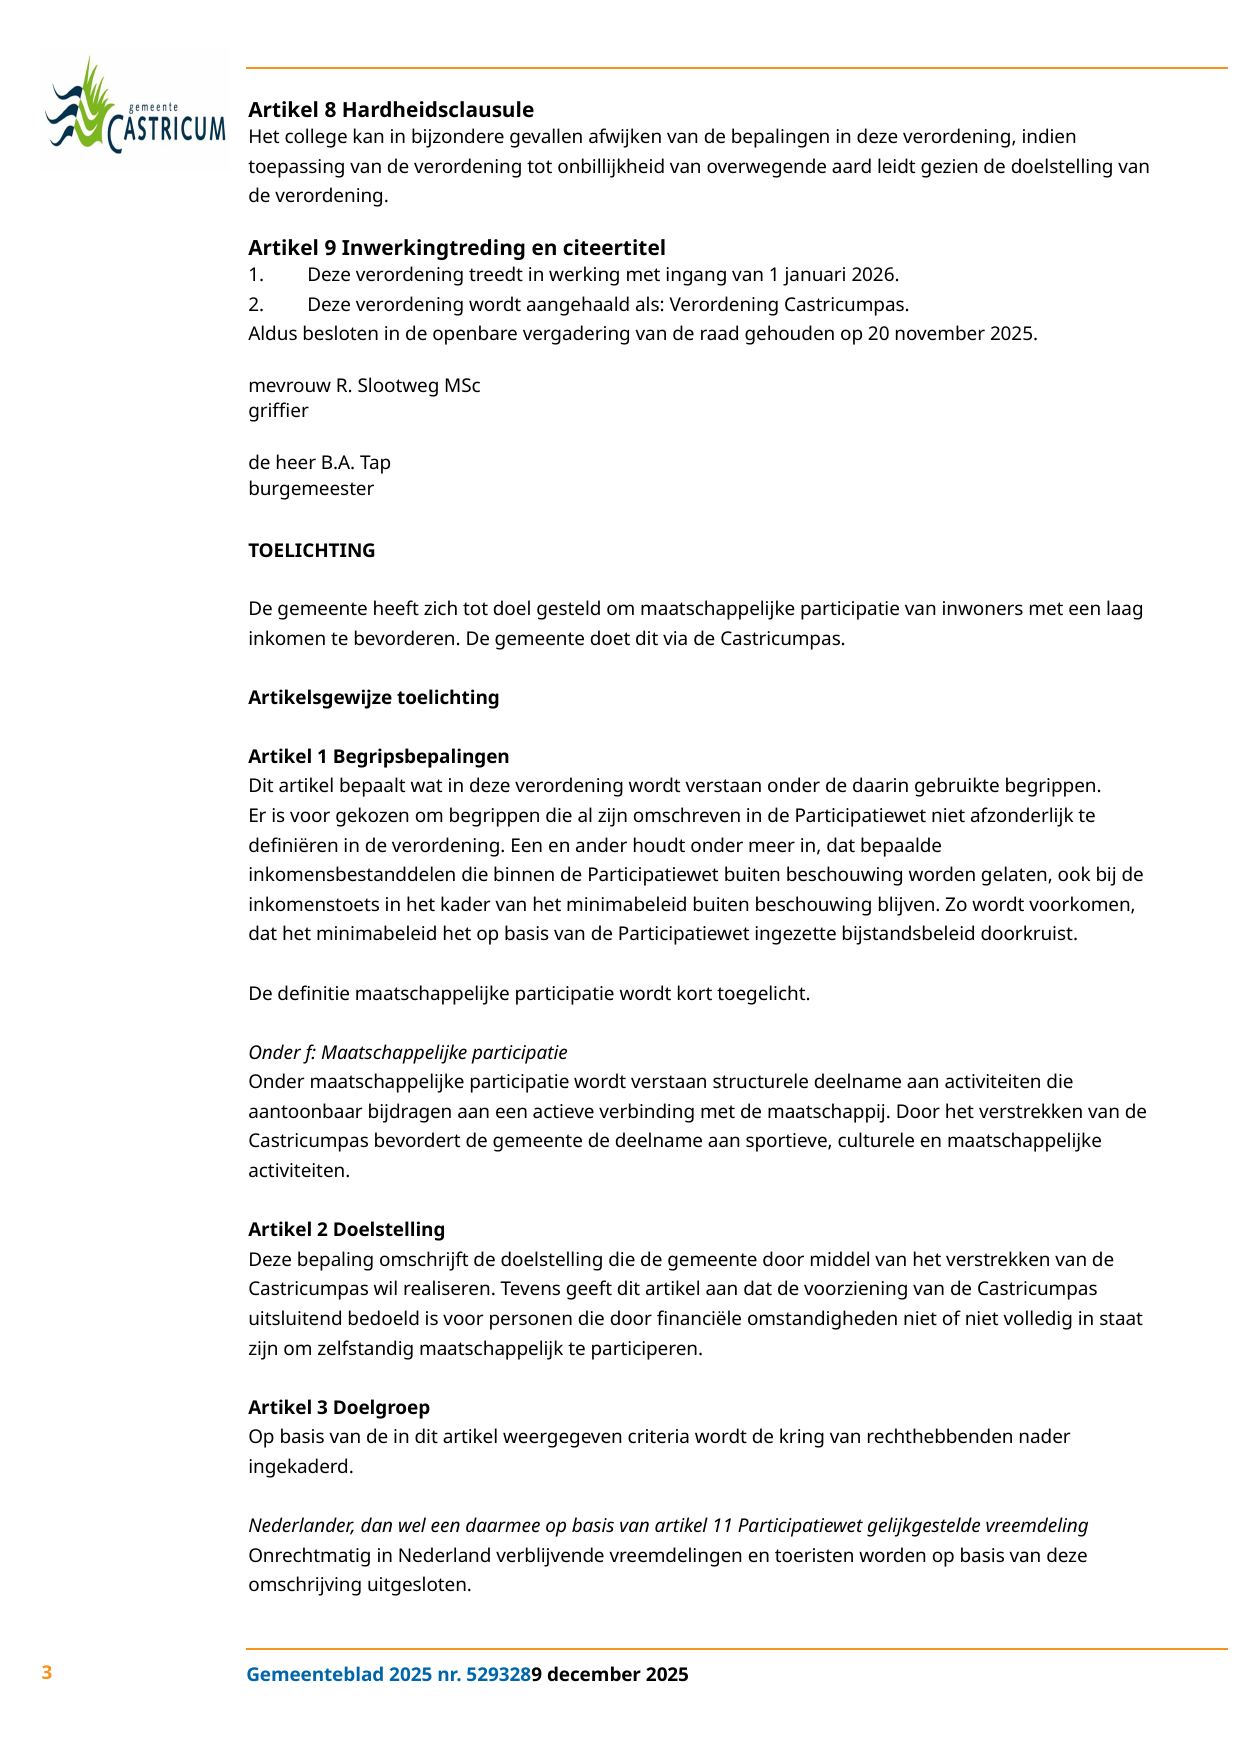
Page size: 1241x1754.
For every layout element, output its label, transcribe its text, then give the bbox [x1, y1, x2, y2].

text Artikel 9 Inwerkingtreding en citeertitel [248, 233, 1152, 261]
text Aldus besloten in de openbare vergadering van de raad gehouden op 20 november 2025. [248, 320, 1152, 346]
text Onder maatschappelijke participatie wordt verstaan structurele deelname aan activiteiten die aantoonbaar bijdragen aan een actieve verbinding met de maatschappij. Door het verstrekken van de Castricumpas bevordert de gemeente de deelname aan sportieve, culturele en maatschappelijke activiteiten. [248, 1068, 1152, 1183]
text TOELICHTING [248, 526, 1152, 566]
text Nederlander, dan wel een daarmee op basis van artikel 11 Participatiewet gelijkgestelde vreemdeling [248, 1512, 1152, 1538]
text mevrouw R. Slootweg MSc [248, 372, 1152, 398]
list Deze verordening wordt aangehaald als: Verordening Castricumpas. [248, 291, 1152, 317]
text Onrechtmatig in Nederland verblijvende vreemdelingen en toeristen worden op basis van deze omschrijving uitgesloten. [248, 1542, 1152, 1597]
text Artikelsgewijze toelichting [248, 684, 1152, 709]
text Deze bepaling omschrijft de doelstelling die de gemeente door middel van het verstrekken van de Castricumpas wil realiseren. Tevens geeft dit artikel aan dat de voorziening van de Castricumpas uitsluitend bedoeld is voor personen die door financiële omstandigheden niet of niet volledig in staat zijn om zelfstandig maatschappelijk te participeren. [248, 1246, 1152, 1360]
text de heer B.A. Tap [248, 449, 1152, 475]
text griffier [248, 398, 1152, 423]
text De gemeente heeft zich tot doel gesteld om maatschappelijke participatie van inwoners met een laag inkomen te bevorderen. De gemeente doet dit via de Castricumpas. [248, 595, 1152, 650]
text Er is voor gekozen om begrippen die al zijn omschreven in de Participatiewet niet afzonderlijk te definiëren in de verordening. Een en ander houdt onder meer in, dat bepaalde inkomensbestanddelen die binnen de Participatiewet buiten beschouwing worden gelaten, ook bij de inkomenstoets in het kader van het minimabeleid buiten beschouwing blijven. Zo wordt voorkomen, dat het minimabeleid het op basis van de Participatiewet ingezette bijstandsbeleid doorkruist. [248, 802, 1152, 946]
picture [41, 47, 231, 172]
text De definitie maatschappelijke participatie wordt kort toegelicht. [248, 980, 1152, 1005]
text Het college kan in bijzondere gevallen afwijken van de bepalingen in deze verordening, indien toepassing van de verordening tot onbillijkheid van overwegende aard leidt gezien de doelstelling van de verordening. [248, 123, 1152, 208]
text Op basis van de in dit artikel weergegeven criteria wordt de kring van rechthebbenden nader ingekaderd. [248, 1423, 1152, 1479]
text Artikel 8 Hardheidsclausule [248, 95, 1152, 123]
text Dit artikel bepaalt wat in deze verordening wordt verstaan onder de daarin gebruikte begrippen. [248, 773, 1152, 798]
text Artikel 3 Doelgroep [248, 1394, 1152, 1419]
text Artikel 1 Begripsbepalingen [248, 743, 1152, 769]
text Artikel 2 Doelstelling [248, 1216, 1152, 1242]
list Deze verordening treedt in werking met ingang van 1 januari 2026. [248, 261, 1152, 287]
text Onder f: Maatschappelijke participatie [248, 1039, 1152, 1064]
text burgemeester [248, 475, 1152, 501]
